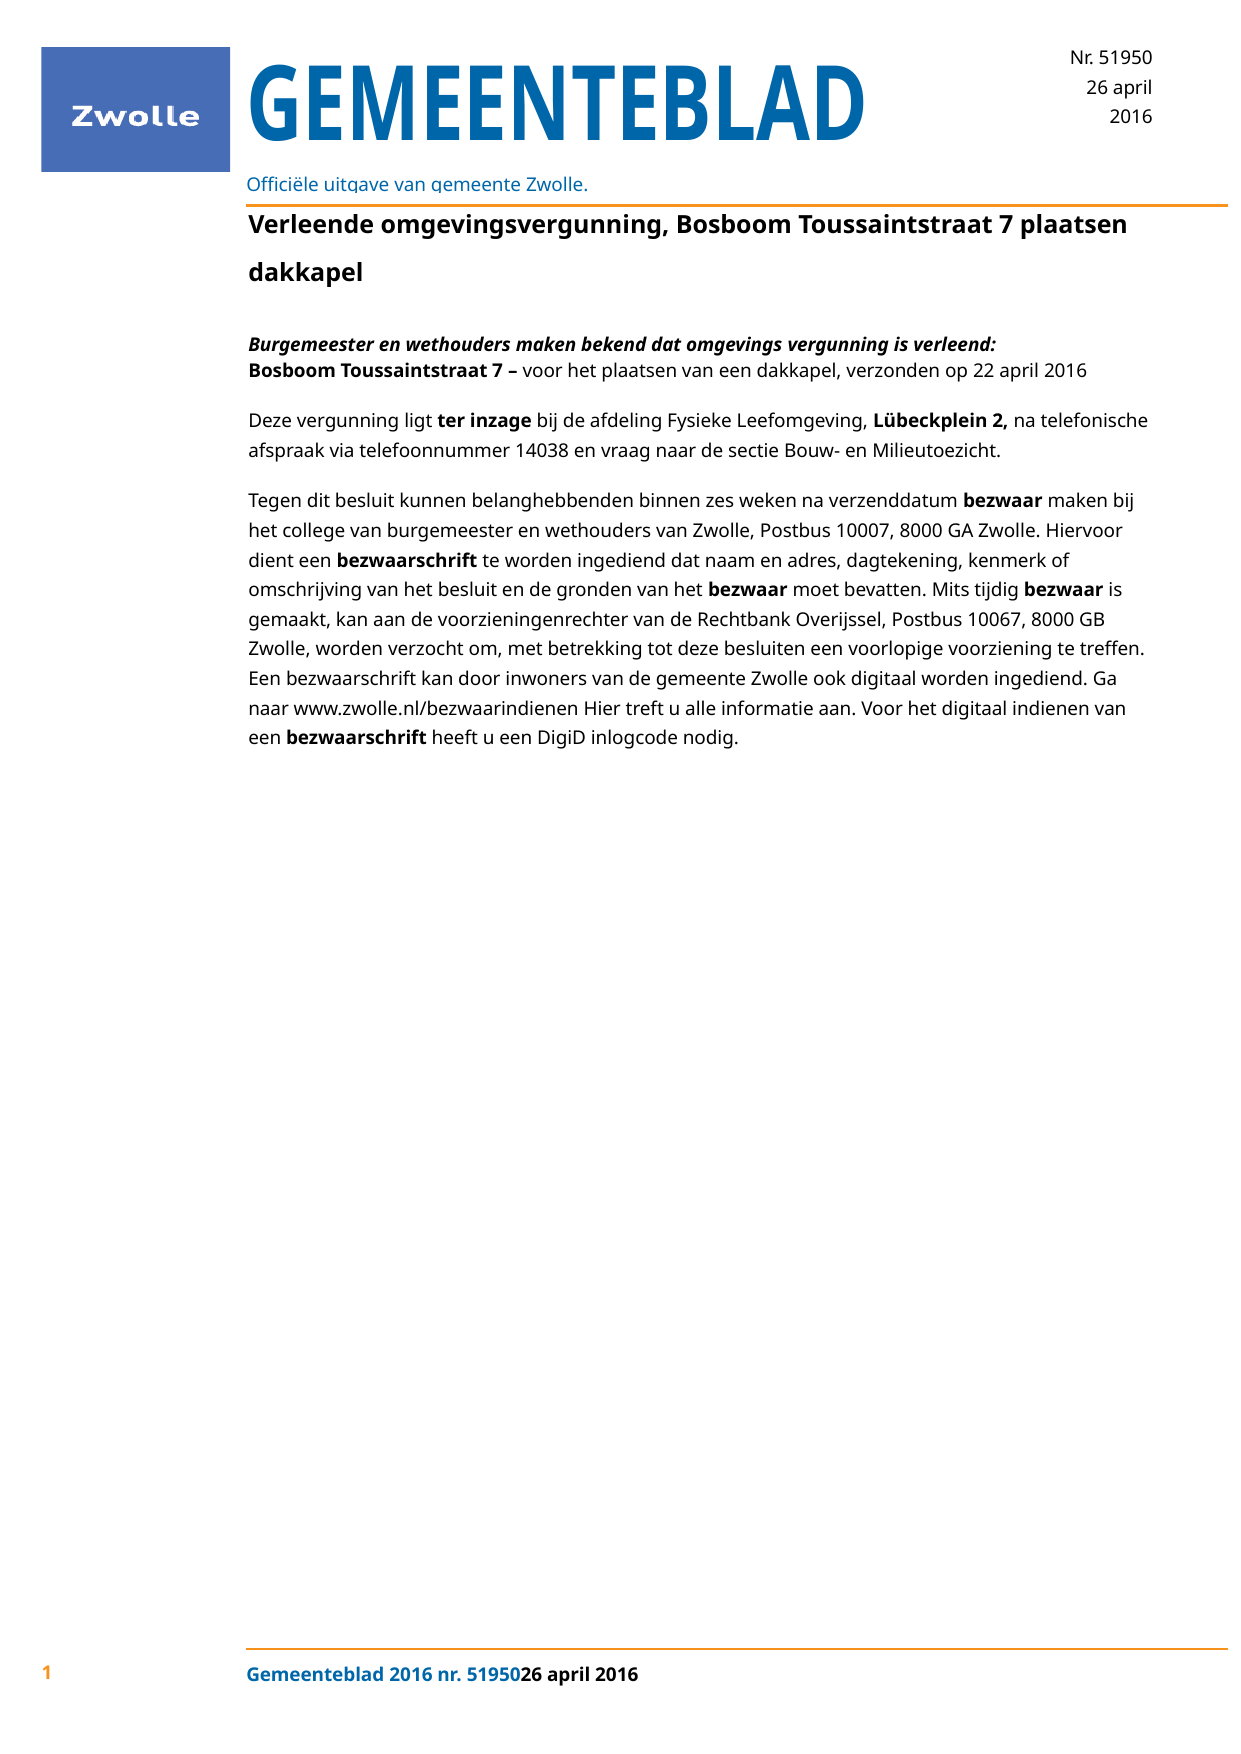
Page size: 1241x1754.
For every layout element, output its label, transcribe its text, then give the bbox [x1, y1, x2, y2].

text Verleende omgevingsvergunning, Bosboom Toussaintstraat 7 plaatsen dakkapel [248, 207, 1152, 288]
text Burgemeester en wethouders maken bekend dat omgevings vergunning is verleend: [248, 331, 1152, 357]
picture [41, 47, 231, 172]
text Tegen dit besluit kunnen belanghebbenden binnen zes weken na verzenddatum bezwaar maken bij het college van burgemeester en wethouders van Zwolle, Postbus 10007, 8000 GA Zwolle. Hiervoor dient een bezwaarschrift te worden ingediend dat naam en adres, dagtekening, kenmerk of omschrijving van het besluit en de gronden van het bezwaar moet bevatten. Mits tijdig bezwaar is gemaakt, kan aan de voorzieningenrechter van de Rechtbank Overijssel, Postbus 10067, 8000 GB Zwolle, worden verzocht om, met betrekking tot deze besluiten een voorlopige voorziening te treffen. Een bezwaarschrift kan door inwoners van de gemeente Zwolle ook digitaal worden ingediend. Ga naar www.zwolle.nl/bezwaarindienen Hier treft u alle informatie aan. Voor het digitaal indienen van een bezwaarschrift heeft u een DigiD inlogcode nodig. [248, 488, 1152, 750]
text Deze vergunning ligt ter inzage bij de afdeling Fysieke Leefomgeving, Lübeckplein 2, na telefonische afspraak via telefoonnummer 14038 en vraag naar de sectie Bouw- en Milieutoezicht. [248, 408, 1152, 463]
text Bosboom Toussaintstraat 7 – voor het plaatsen van een dakkapel, verzonden op 22 april 2016 [248, 357, 1152, 383]
